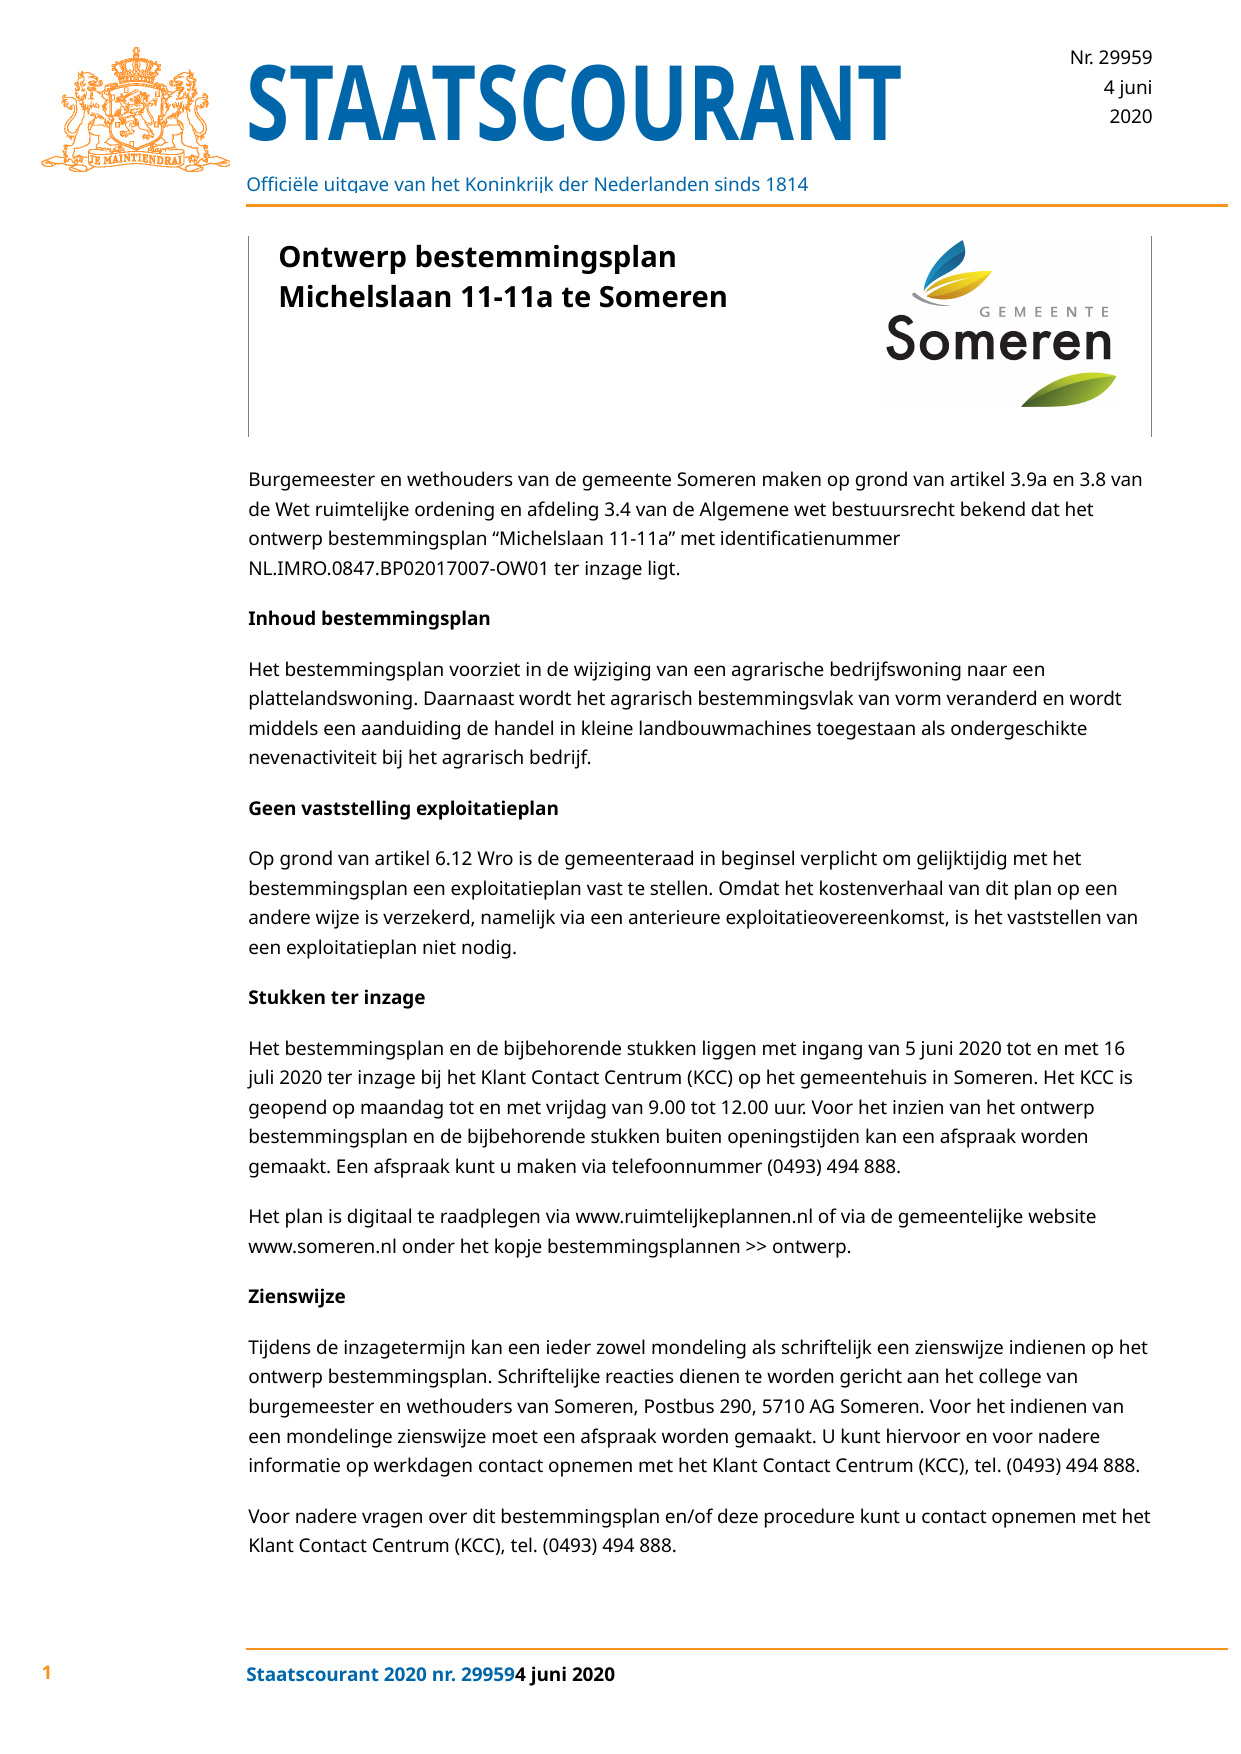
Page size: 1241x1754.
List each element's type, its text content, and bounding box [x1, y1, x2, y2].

table_header [850, 236, 1151, 437]
picture [882, 236, 1119, 411]
text Burgemeester en wethouders van de gemeente Someren maken op grond van artikel 3.9a en 3.8 van de Wet ruimtelijke ordening en afdeling 3.4 van de Algemene wet bestuursrecht bekend dat het ontwerp bestemmingsplan “Michelslaan 11-11a” met identificatienummer NL.IMRO.0847.BP02017007-OW01 ter inzage ligt. [248, 466, 1152, 581]
picture [41, 47, 231, 172]
text Stukken ter inzage [248, 984, 1152, 1010]
text Op grond van artikel 6.12 Wro is de gemeenteraad in beginsel verplicht om gelijktijdig met het bestemmingsplan een exploitatieplan vast te stellen. Omdat het kostenverhaal van dit plan op een andere wijze is verzekerd, namelijk via een anterieure exploitatieovereenkomst, is het vaststellen van een exploitatieplan niet nodig. [248, 845, 1152, 960]
text Tijdens de inzagetermijn kan een ieder zowel mondeling als schriftelijk een zienswijze indienen op het ontwerp bestemmingsplan. Schriftelijke reacties dienen te worden gericht aan het college van burgemeester en wethouders van Someren, Postbus 290, 5710 AG Someren. Voor het indienen van een mondelinge zienswijze moet een afspraak worden gemaakt. U kunt hiervoor en voor nadere informatie op werkdagen contact opnemen met het Klant Contact Centrum (KCC), tel. (0493) 494 888. [248, 1334, 1152, 1478]
text Het plan is digitaal te raadplegen via www.ruimtelijkeplannen.nl of via de gemeentelijke website www.someren.nl onder het kopje bestemmingsplannen >> ontwerp. [248, 1204, 1152, 1259]
text Geen vaststelling exploitatieplan [248, 795, 1152, 821]
text Het bestemmingsplan voorziet in de wijziging van een agrarische bedrijfswoning naar een plattelandswoning. Daarnaast wordt het agrarisch bestemmingsvlak van vorm veranderd en wordt middels een aanduiding de handel in kleine landbouwmachines toegestaan als ondergeschikte nevenactiviteit bij het agrarisch bedrijf. [248, 656, 1152, 770]
text Zienswijze [248, 1284, 1152, 1309]
text Inhoud bestemmingsplan [248, 605, 1152, 631]
text Voor nadere vragen over dit bestemmingsplan en/of deze procedure kunt u contact opnemen met het Klant Contact Centrum (KCC), tel. (0493) 494 888. [248, 1503, 1152, 1558]
table_header Ontwerp bestemmingsplan Michelslaan 11-11a te Someren [249, 236, 850, 437]
text Het bestemmingsplan en de bijbehorende stukken liggen met ingang van 5 juni 2020 tot en met 16 juli 2020 ter inzage bij het Klant Contact Centrum (KCC) op het gemeentehuis in Someren. Het KCC is geopend op maandag tot en met vrijdag van 9.00 tot 12.00 uur. Voor het inzien van het ontwerp bestemmingsplan en de bijbehorende stukken buiten openingstijden kan een afspraak worden gemaakt. Een afspraak kunt u maken via telefoonnummer (0493) 494 888. [248, 1035, 1152, 1179]
